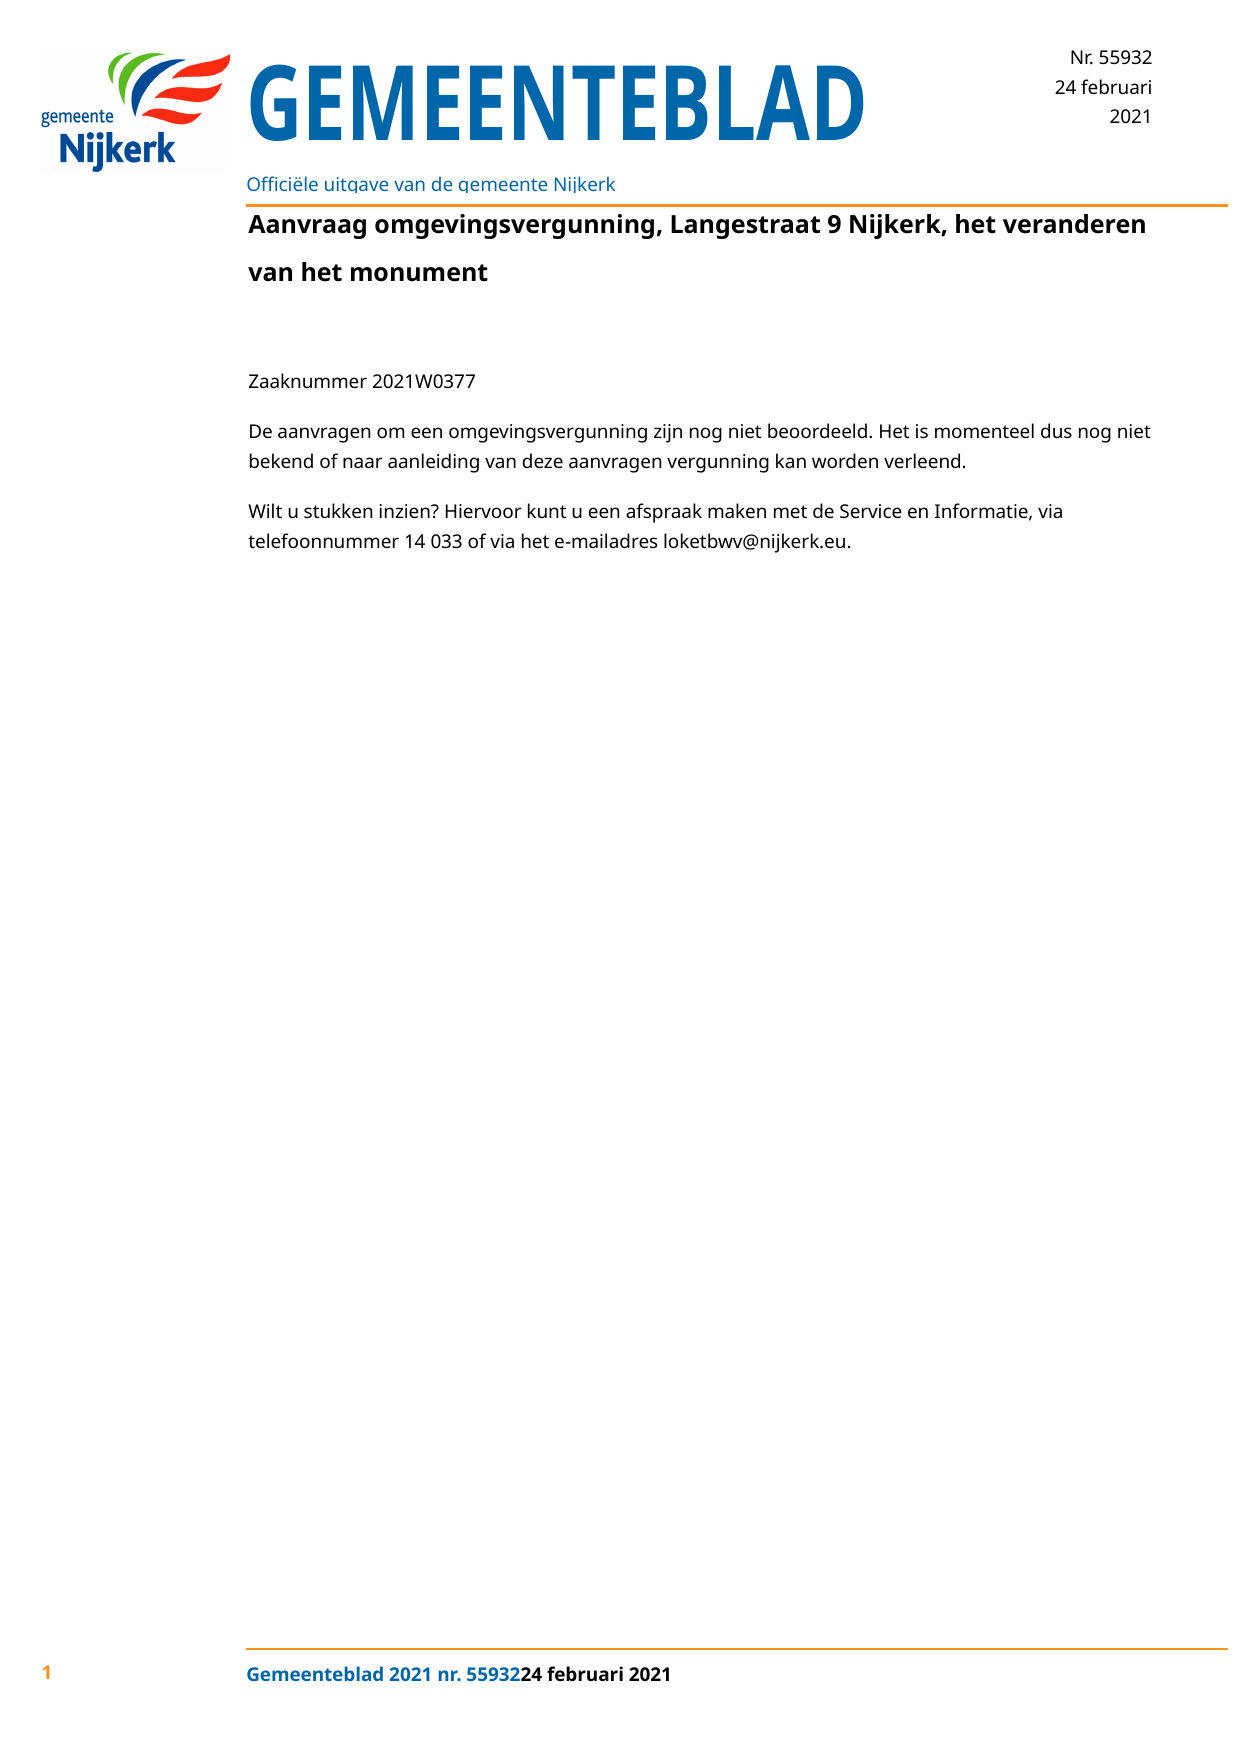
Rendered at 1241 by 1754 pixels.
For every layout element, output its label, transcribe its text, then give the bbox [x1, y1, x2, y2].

picture [41, 47, 231, 172]
text Zaaknummer 2021W0377 [248, 368, 1152, 394]
text De aanvragen om een omgevingsvergunning zijn nog niet beoordeeld. Het is momenteel dus nog niet bekend of naar aanleiding van deze aanvragen vergunning kan worden verleend. [248, 419, 1152, 474]
text Wilt u stukken inzien? Hiervoor kunt u een afspraak maken met de Service en Informatie, via telefoonnummer 14 033 of via het e-mailadres loketbwv@nijkerk.eu. [248, 499, 1152, 554]
text Aanvraag omgevingsvergunning, Langestraat 9 Nijkerk, het veranderen van het monument [248, 207, 1152, 288]
